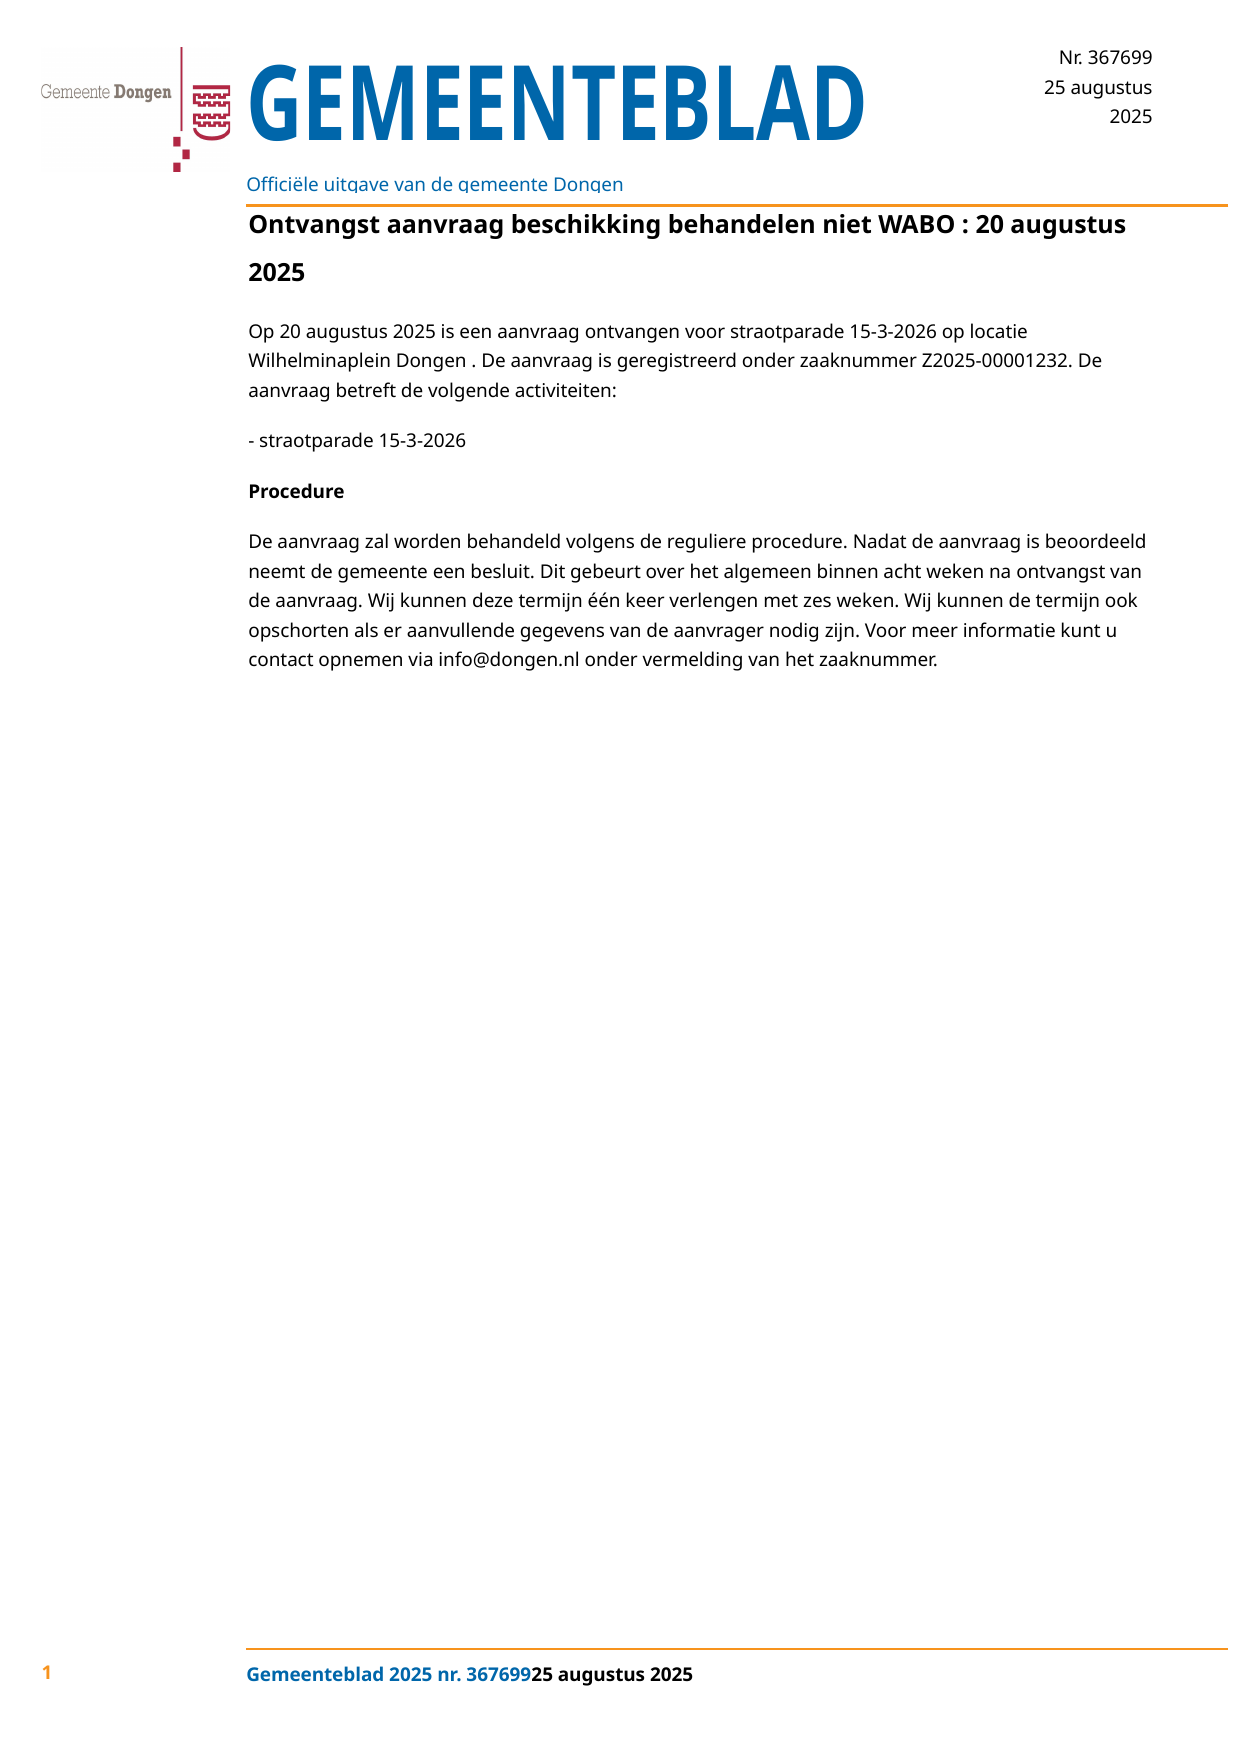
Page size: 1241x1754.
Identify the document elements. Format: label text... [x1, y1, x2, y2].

text Procedure [248, 478, 1152, 504]
text - straotparade 15-3-2026 [248, 427, 1152, 453]
text De aanvraag zal worden behandeld volgens de reguliere procedure. Nadat de aanvraag is beoordeeld neemt de gemeente een besluit. Dit gebeurt over het algemeen binnen acht weken na ontvangst van de aanvraag. Wij kunnen deze termijn één keer verlengen met zes weken. Wij kunnen de termijn ook opschorten als er aanvullende gegevens van de aanvrager nodig zijn. Voor meer informatie kunt u contact opnemen via info@dongen.nl onder vermelding van het zaaknummer. [248, 528, 1152, 672]
text Ontvangst aanvraag beschikking behandelen niet WABO : 20 augustus 2025 [248, 207, 1152, 288]
text Op 20 augustus 2025 is een aanvraag ontvangen voor straotparade 15-3-2026 op locatie Wilhelminaplein Dongen . De aanvraag is geregistreerd onder zaaknummer Z2025-00001232. De aanvraag betreft de volgende activiteiten: [248, 318, 1152, 403]
picture [41, 47, 231, 172]
